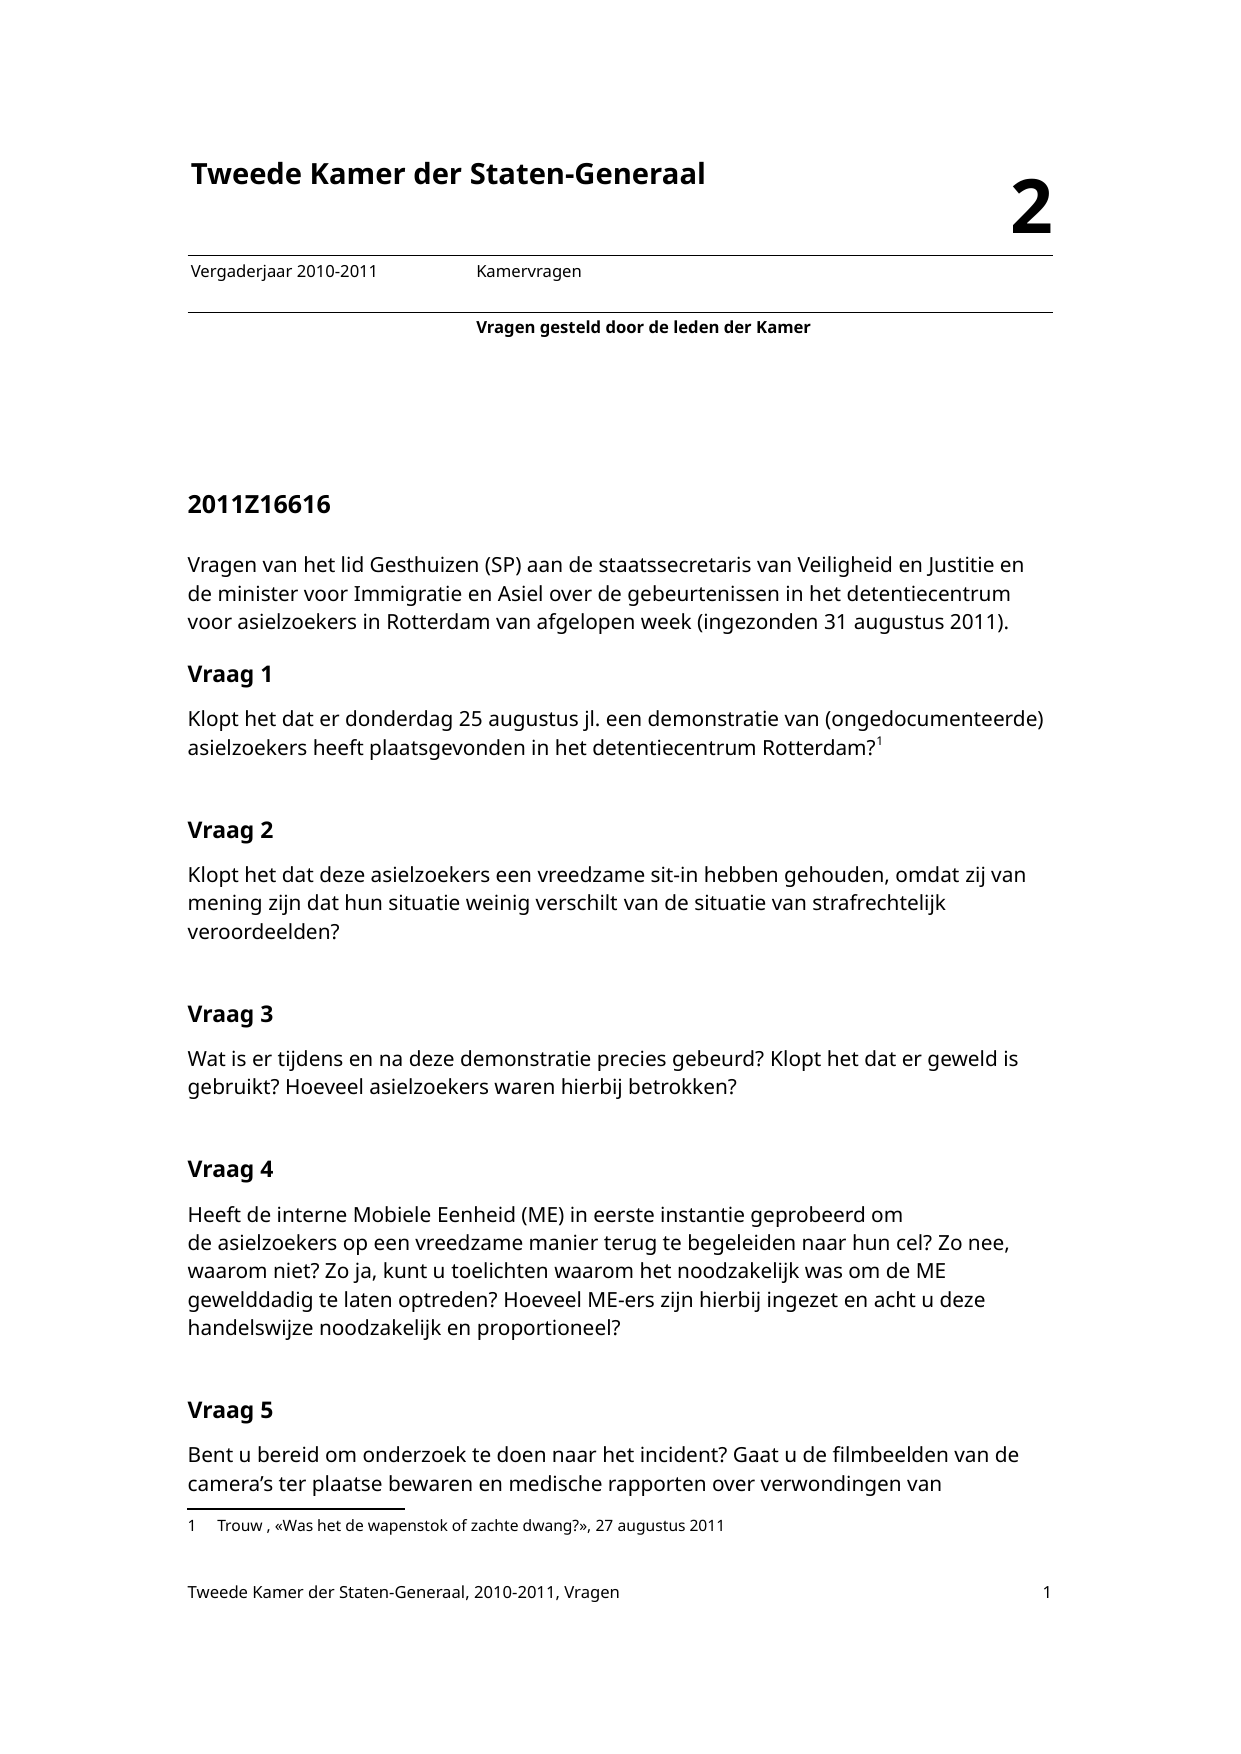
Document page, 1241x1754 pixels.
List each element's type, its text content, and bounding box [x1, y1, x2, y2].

text Vragen van het lid Gesthuizen (SP) aan de staatssecretaris van Veiligheid en Justitie en de minister voor Immigratie en Asiel over de gebeurtenissen in het detentiecentrum voor asielzoekers in Rotterdam van afgelopen week (ingezonden 31 augustus 2011). [187, 550, 1053, 636]
table_cell Kamervragen [473, 256, 1053, 312]
text Klopt het dat er donderdag 25 augustus jl. een demonstratie van (ongedocumenteerde) asielzoekers heeft plaatsgevonden in het detentiecentrum Rotterdam? [187, 704, 1053, 761]
table_cell Vergaderjaar 2010-2011 [188, 256, 473, 312]
subtitle Vraag 2 [187, 814, 1053, 845]
table_header Tweede Kamer der Staten-Generaal [188, 150, 879, 255]
subtitle Vraag 4 [187, 1153, 1053, 1185]
subtitle Vraag 1 [187, 658, 1053, 689]
text Trouw , «Was het de wapenstok of zachte dwang?», 27 augustus 2011 [187, 1508, 1053, 1536]
table_cell [188, 313, 473, 339]
text Wat is er tijdens en na deze demonstratie precies gebeurd? Klopt het dat er geweld is gebruikt? Hoeveel asielzoekers waren hierbij betrokken? [187, 1044, 1053, 1101]
text Bent u bereid om onderzoek te doen naar het incident? Gaat u de filmbeelden van de camera’s ter plaatse bewaren en medische rapporten over verwondingen van [187, 1441, 1053, 1497]
subtitle Vraag 5 [187, 1394, 1053, 1426]
subtitle Vraag 3 [187, 998, 1053, 1029]
text 2011Z16616 [187, 487, 1053, 521]
table_header 2 [880, 150, 1053, 255]
table_cell Vragen gesteld door de leden der Kamer [473, 313, 1053, 339]
text Heeft de interne Mobiele Eenheid (ME) in eerste instantie geprobeerd om de asielzoekers op een vreedzame manier terug te begeleiden naar hun cel? Zo nee, waarom niet? Zo ja, kunt u toelichten waarom het noodzakelijk was om de ME gewelddadig te laten optreden? Hoeveel ME-ers zijn hierbij ingezet en acht u deze handelswijze noodzakelijk en proportioneel? [187, 1200, 1053, 1342]
text Klopt het dat deze asielzoekers een vreedzame sit-in hebben gehouden, omdat zij van mening zijn dat hun situatie weinig verschilt van de situatie van strafrechtelijk veroordeelden? [187, 860, 1053, 945]
